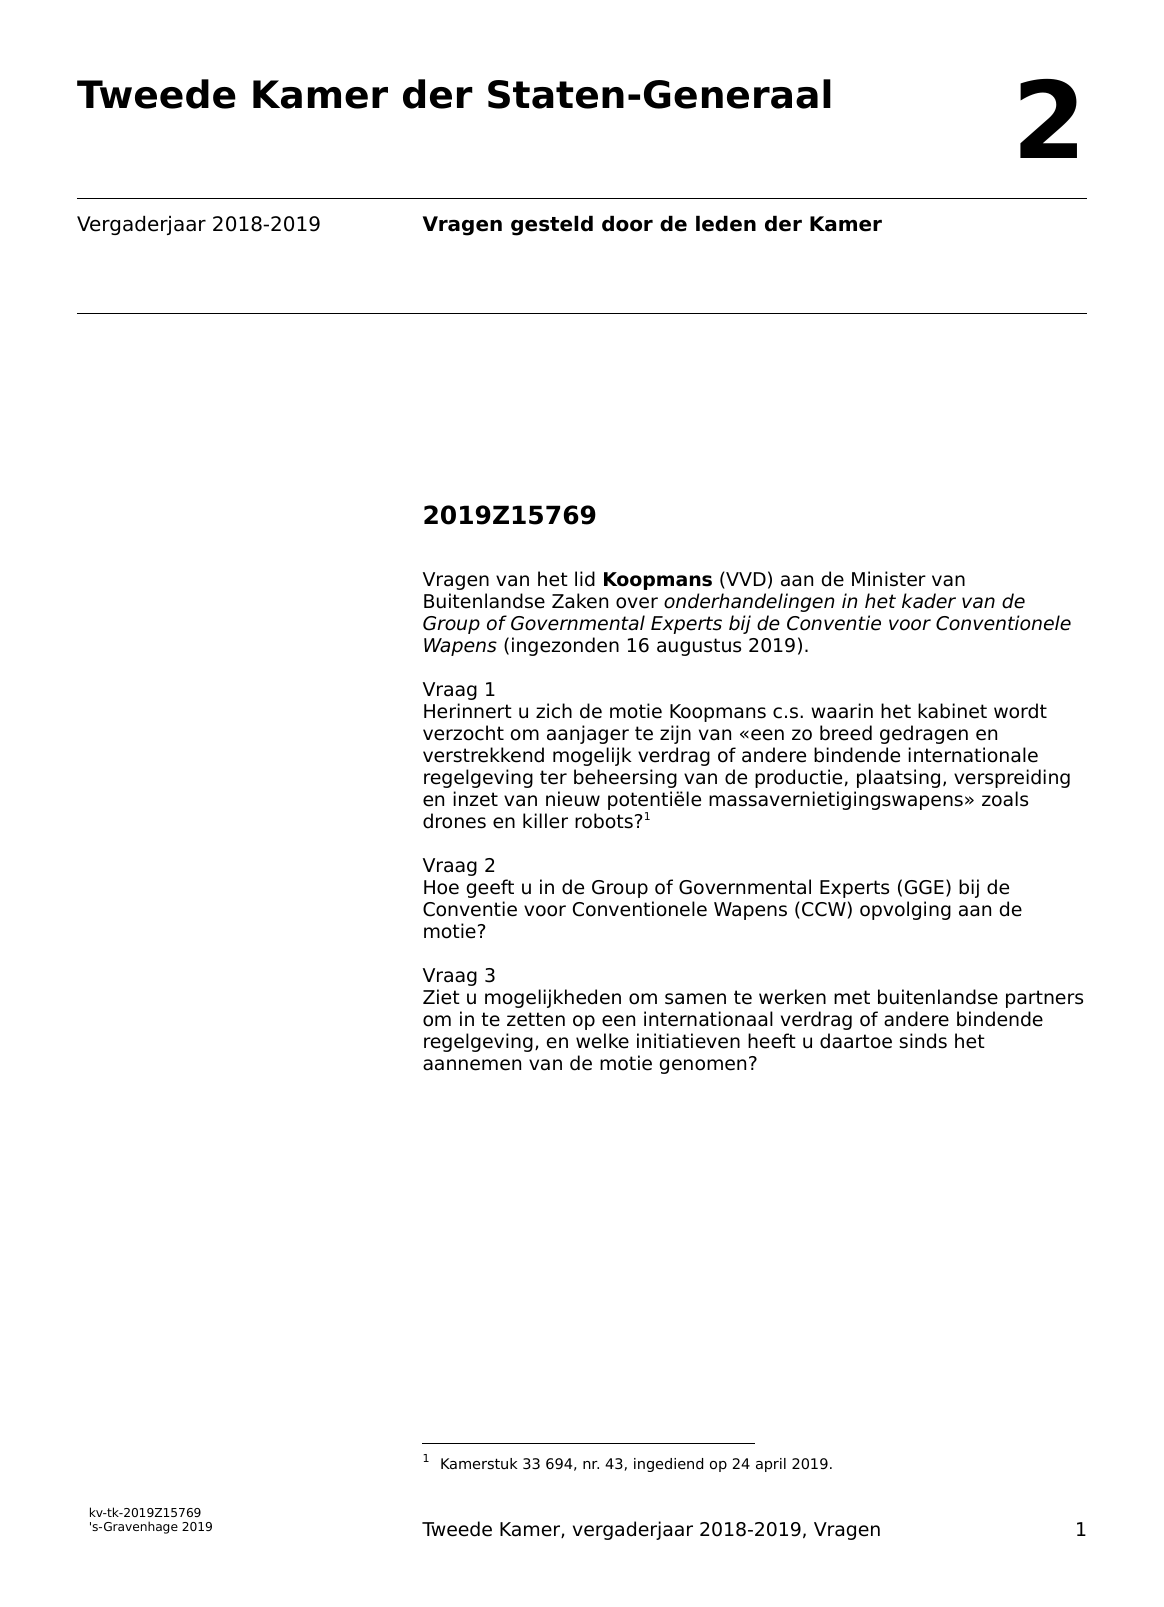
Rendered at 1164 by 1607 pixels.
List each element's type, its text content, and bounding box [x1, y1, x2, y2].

text Vraag 1 [422, 679, 1087, 701]
text 's-Gravenhage 2019 [88, 1520, 323, 1534]
text kv-tk-2019Z15769 [88, 1506, 323, 1520]
text Vragen van het lid Koopmans (VVD) aan de Minister van Buitenlandse Zaken over onderhandelingen in het kader van de Group of Governmental Experts bij de Conventie voor Conventionele Wapens (ingezonden 16 augustus 2019). [422, 569, 1087, 657]
table_cell Vragen gesteld door de leden der Kamer [422, 199, 1087, 313]
table_header 2 [886, 59, 1087, 198]
text Hoe geeft u in de Group of Governmental Experts (GGE) bij de Conventie voor Conventionele Wapens (CCW) opvolging aan de motie? [422, 877, 1087, 943]
table_header Tweede Kamer der Staten-Generaal [77, 59, 886, 198]
text Kamerstuk 33 694, nr. 43, ingediend op 24 april 2019. [422, 1452, 1087, 1474]
text Herinnert u zich de motie Koopmans c.s. waarin het kabinet wordt verzocht om aanjager te zijn van «een zo breed gedragen en verstrekkend mogelijk verdrag of andere bindende internationale regelgeving ter beheersing van de productie, plaatsing, verspreiding en inzet van nieuw potentiële massavernietigingswapens» zoals drones en killer robots? [422, 701, 1087, 833]
text Vraag 3 [422, 965, 1087, 987]
text Vraag 2 [422, 855, 1087, 877]
text Ziet u mogelijkheden om samen te werken met buitenlandse partners om in te zetten op een internationaal verdrag of andere bindende regelgeving, en welke initiatieven heeft u daartoe sinds het aannemen van de motie genomen? [422, 987, 1087, 1075]
table_cell Vergaderjaar 2018-2019 [77, 199, 422, 313]
text 2019Z15769 [422, 501, 1087, 531]
